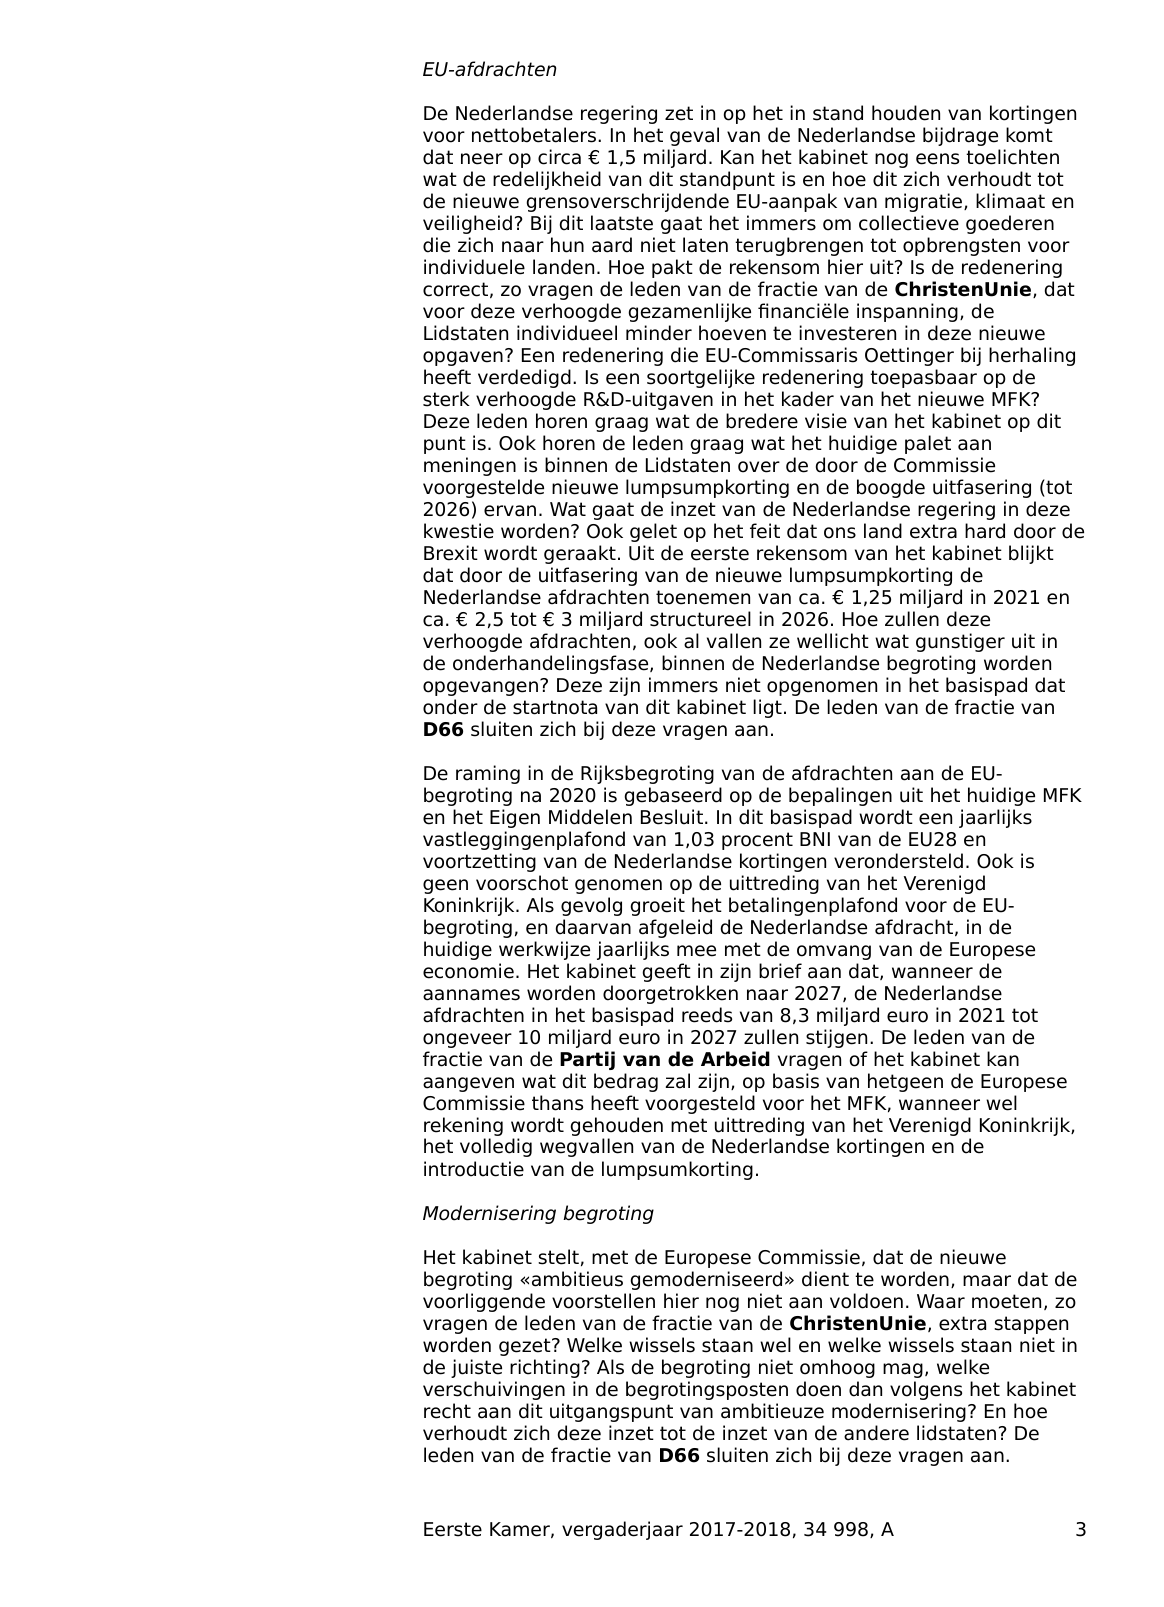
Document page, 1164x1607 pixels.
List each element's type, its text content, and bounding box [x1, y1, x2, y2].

subtitle EU-afdrachten [422, 59, 1087, 81]
text De raming in de Rijksbegroting van de afdrachten aan de EU-begroting na 2020 is gebaseerd op de bepalingen uit het huidige MFK en het Eigen Middelen Besluit. In dit basispad wordt een jaarlijks vastleggingenplafond van 1,03 procent BNI van de EU28 en voortzetting van de Nederlandse kortingen verondersteld. Ook is geen voorschot genomen op de uittreding van het Verenigd Koninkrijk. Als gevolg groeit het betalingenplafond voor de EU-begroting, en daarvan afgeleid de Nederlandse afdracht, in de huidige werkwijze jaarlijks mee met de omvang van de Europese economie. Het kabinet geeft in zijn brief aan dat, wanneer de aannames worden doorgetrokken naar 2027, de Nederlandse afdrachten in het basispad reeds van 8,3 miljard euro in 2021 tot ongeveer 10 miljard euro in 2027 zullen stijgen. De leden van de fractie van de Partij van de Arbeid vragen of het kabinet kan aangeven wat dit bedrag zal zijn, op basis van hetgeen de Europese Commissie thans heeft voorgesteld voor het MFK, wanneer wel rekening wordt gehouden met uittreding van het Verenigd Koninkrijk, het volledig wegvallen van de Nederlandse kortingen en de introductie van de lumpsumkorting. [422, 763, 1087, 1180]
text De Nederlandse regering zet in op het in stand houden van kortingen voor nettobetalers. In het geval van de Nederlandse bijdrage komt dat neer op circa € 1,5 miljard. Kan het kabinet nog eens toelichten wat de redelijkheid van dit standpunt is en hoe dit zich verhoudt tot de nieuwe grensoverschrijdende EU-aanpak van migratie, klimaat en veiligheid? Bij dit laatste gaat het immers om collectieve goederen die zich naar hun aard niet laten terugbrengen tot opbrengsten voor individuele landen. Hoe pakt de rekensom hier uit? Is de redenering correct, zo vragen de leden van de fractie van de ChristenUnie, dat voor deze verhoogde gezamenlijke financiële inspanning, de Lidstaten individueel minder hoeven te investeren in deze nieuwe opgaven? Een redenering die EU-Commissaris Oettinger bij herhaling heeft verdedigd. Is een soortgelijke redenering toepasbaar op de sterk verhoogde R&D-uitgaven in het kader van het nieuwe MFK? Deze leden horen graag wat de bredere visie van het kabinet op dit punt is. Ook horen de leden graag wat het huidige palet aan meningen is binnen de Lidstaten over de door de Commissie voorgestelde nieuwe lumpsumpkorting en de boogde uitfasering (tot 2026) ervan. Wat gaat de inzet van de Nederlandse regering in deze kwestie worden? Ook gelet op het feit dat ons land extra hard door de Brexit wordt geraakt. Uit de eerste rekensom van het kabinet blijkt dat door de uitfasering van de nieuwe lumpsumpkorting de Nederlandse afdrachten toenemen van ca. € 1,25 miljard in 2021 en ca. € 2,5 tot € 3 miljard structureel in 2026. Hoe zullen deze verhoogde afdrachten, ook al vallen ze wellicht wat gunstiger uit in de onderhandelingsfase, binnen de Nederlandse begroting worden opgevangen? Deze zijn immers niet opgenomen in het basispad dat onder de startnota van dit kabinet ligt. De leden van de fractie van D66 sluiten zich bij deze vragen aan. [422, 103, 1087, 741]
subtitle Modernisering begroting [422, 1203, 1087, 1224]
text Het kabinet stelt, met de Europese Commissie, dat de nieuwe begroting «ambitieus gemoderniseerd» dient te worden, maar dat de voorliggende voorstellen hier nog niet aan voldoen. Waar moeten, zo vragen de leden van de fractie van de ChristenUnie, extra stappen worden gezet? Welke wissels staan wel en welke wissels staan niet in de juiste richting? Als de begroting niet omhoog mag, welke verschuivingen in de begrotingsposten doen dan volgens het kabinet recht aan dit uitgangspunt van ambitieuze modernisering? En hoe verhoudt zich deze inzet tot de inzet van de andere lidstaten? De leden van de fractie van D66 sluiten zich bij deze vragen aan. [422, 1247, 1087, 1467]
